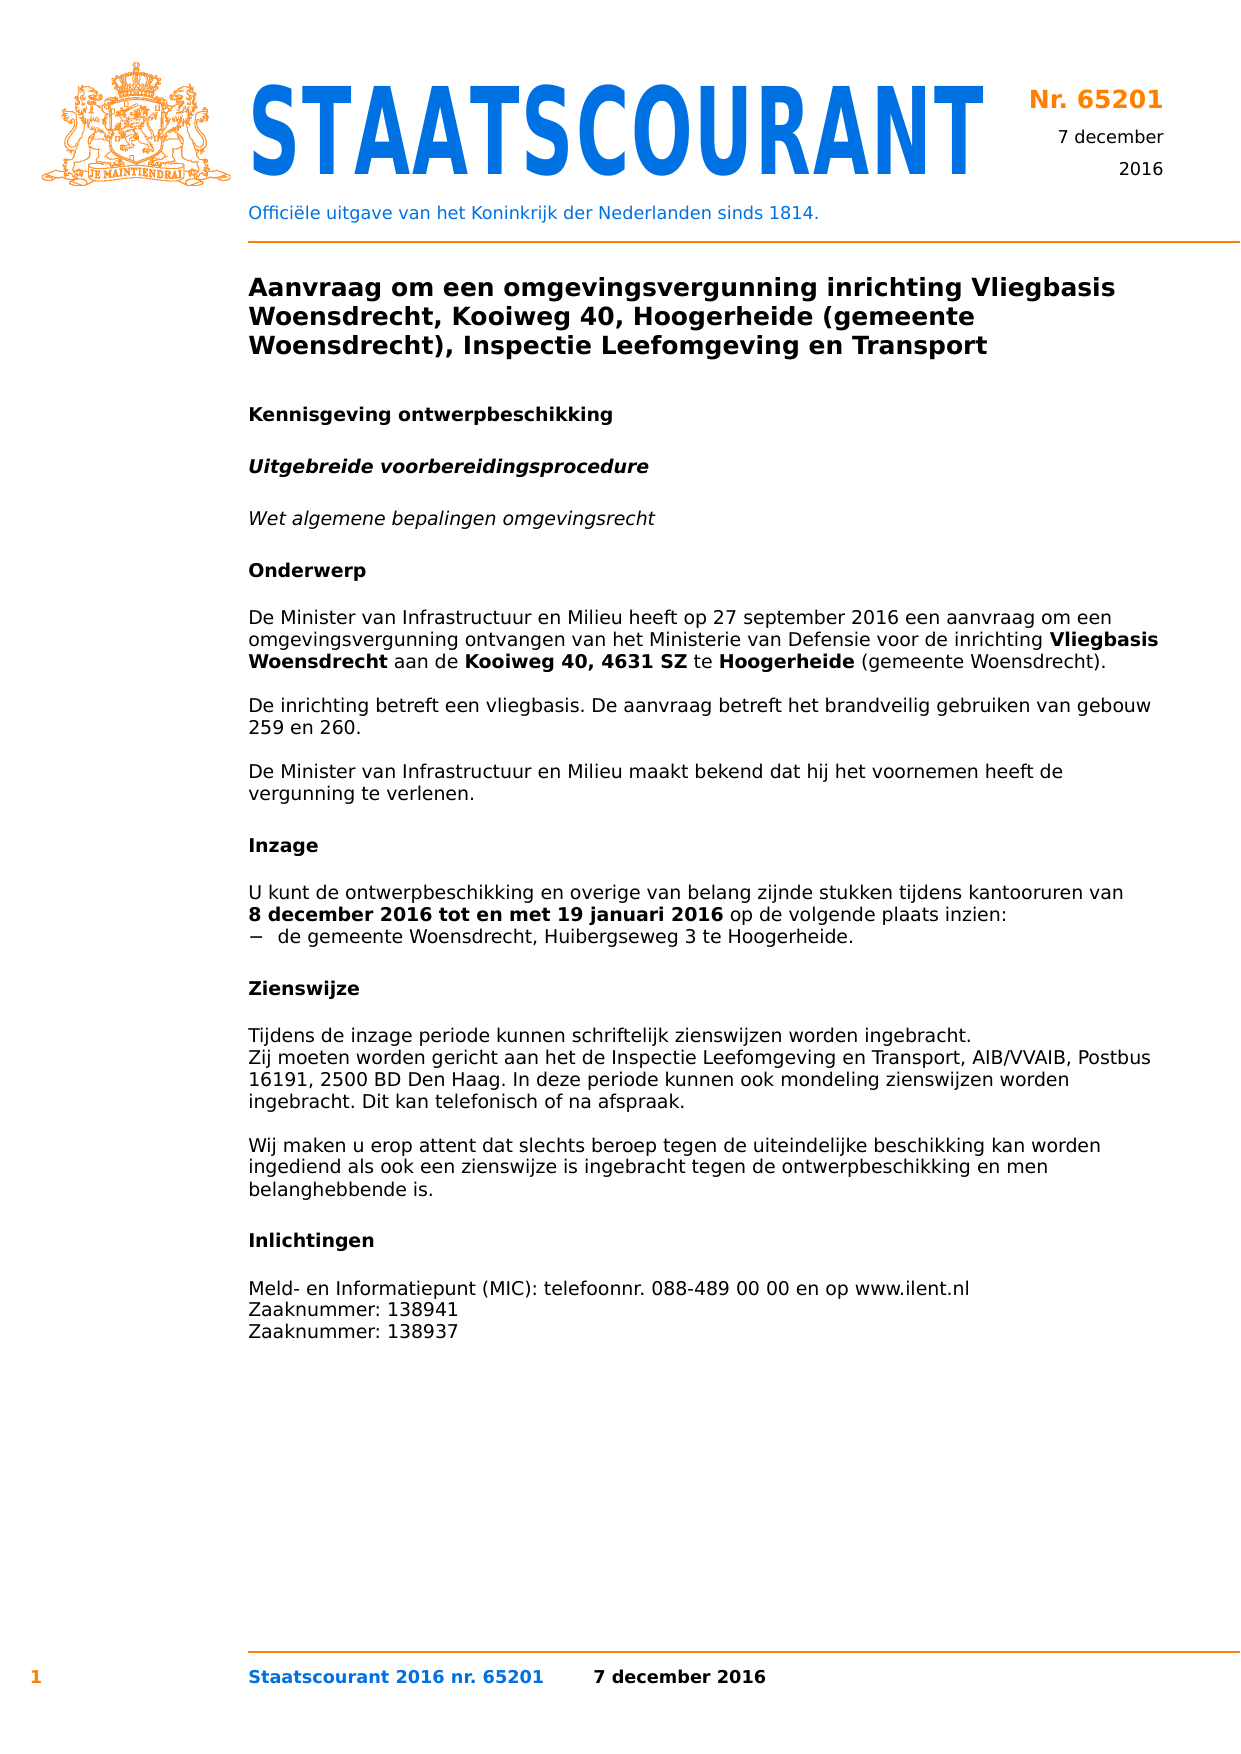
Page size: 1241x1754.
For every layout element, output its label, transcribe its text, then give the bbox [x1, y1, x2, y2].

text Meld- en Informatiepunt (MIC): telefoonnr. 088-489 00 00 en op www.ilent.nl [248, 1277, 1163, 1299]
subtitle Inlichtingen [248, 1230, 1163, 1252]
picture [41, 62, 231, 186]
table_cell 2016 [998, 153, 1240, 203]
text Wij maken u erop attent dat slechts beroep tegen de uiteindelijke beschikking kan worden ingediend als ook een zienswijze is ingebracht tegen de ontwerpbeschikking en men belanghebbende is. [248, 1134, 1163, 1200]
text Tijdens de inzage periode kunnen schriftelijk zienswijzen worden ingebracht. [248, 1025, 1163, 1047]
subtitle Zienswijze [248, 978, 1163, 1000]
table_cell 7 december [998, 121, 1240, 153]
table_header Nr. 65201 [998, 62, 1240, 121]
subtitle Wet algemene bepalingen omgevingsrecht [248, 508, 1163, 530]
subtitle Onderwerp [248, 560, 1163, 582]
table_cell Officiële uitgave van het Koninkrijk der Nederlanden sinds 1814. [248, 203, 1240, 241]
table_header STAATSCOURANT [248, 62, 998, 203]
text Zaaknummer: 138941 [248, 1299, 1163, 1321]
subtitle Aanvraag om een omgevingsvergunning inrichting Vliegbasis Woensdrecht, Kooiweg 40, Hoogerheide (gemeente Woensdrecht), Inspectie Leefomgeving en Transport [248, 273, 1163, 361]
subtitle Inzage [248, 835, 1163, 857]
subtitle Uitgebreide voorbereidingsprocedure [248, 456, 1163, 478]
text Zaaknummer: 138937 [248, 1321, 1163, 1343]
table_header [25, 62, 248, 241]
text Zij moeten worden gericht aan het de Inspectie Leefomgeving en Transport, AIB/VVAIB, Postbus 16191, 2500 BD Den Haag. In deze periode kunnen ook mondeling zienswijzen worden ingebracht. Dit kan telefonisch of na afspraak. [248, 1047, 1163, 1113]
text U kunt de ontwerpbeschikking en overige van belang zijnde stukken tijdens kantooruren van 8 december 2016 tot en met 19 januari 2016 op de volgende plaats inzien: [248, 882, 1163, 926]
text − de gemeente Woensdrecht, Huibergseweg 3 te Hoogerheide. [248, 926, 1163, 948]
text De Minister van Infrastructuur en Milieu maakt bekend dat hij het voornemen heeft de vergunning te verlenen. [248, 761, 1163, 805]
text De Minister van Infrastructuur en Milieu heeft op 27 september 2016 een aanvraag om een omgevingsvergunning ontvangen van het Ministerie van Defensie voor de inrichting Vliegbasis Woensdrecht aan de Kooiweg 40, 4631 SZ te Hoogerheide (gemeente Woensdrecht). [248, 607, 1163, 673]
subtitle Kennisgeving ontwerpbeschikking [248, 404, 1163, 426]
text De inrichting betreft een vliegbasis. De aanvraag betreft het brandveilig gebruiken van gebouw 259 en 260. [248, 695, 1163, 739]
